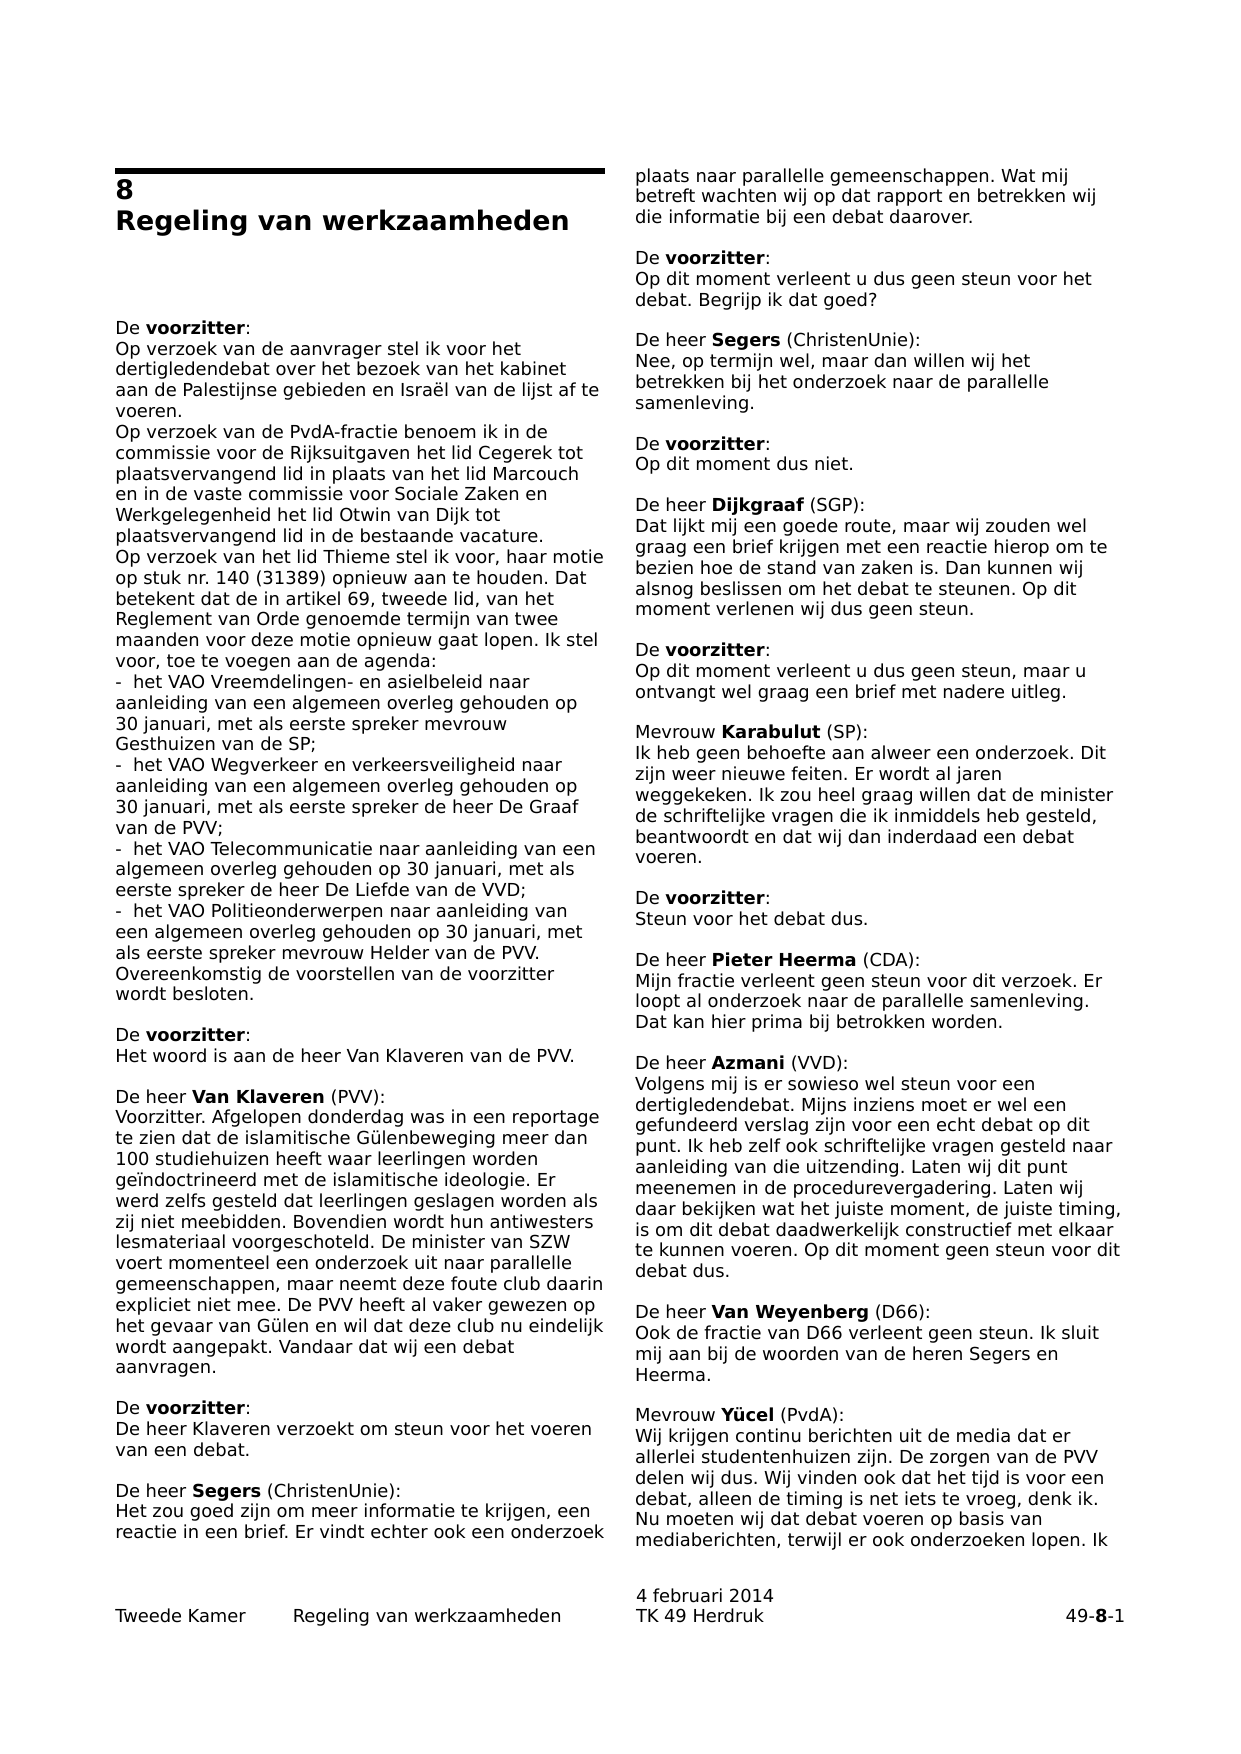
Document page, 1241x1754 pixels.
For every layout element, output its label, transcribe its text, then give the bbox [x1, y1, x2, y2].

text De voorzitter: [635, 640, 1125, 661]
text Voorzitter. Afgelopen donderdag was in een reportage te zien dat de islamitische Gülenbeweging meer dan 100 studiehuizen heeft waar leerlingen worden geïndoctrineerd met de islamitische ideologie. Er werd zelfs gesteld dat leerlingen geslagen worden als zij niet meebidden. Bovendien wordt hun antiwesters lesmateriaal voorgeschoteld. De minister van SZW voert momenteel een onderzoek uit naar parallelle gemeenschappen, maar neemt deze foute club daarin expliciet niet mee. De PVV heeft al vaker gewezen op het gevaar van Gülen en wil dat deze club nu eindelijk wordt aangepakt. Vandaar dat wij een debat aanvragen. [115, 1107, 605, 1378]
text De heer Azmani (VVD): [635, 1053, 1125, 1073]
list het VAO Politieonderwerpen naar aanleiding van een algemeen overleg gehouden op 30 januari, met als eerste spreker mevrouw Helder van de PVV. [115, 901, 605, 963]
text Steun voor het debat dus. [635, 909, 1125, 929]
list het VAO Vreemdelingen- en asielbeleid naar aanleiding van een algemeen overleg gehouden op 30 januari, met als eerste spreker mevrouw Gesthuizen van de SP; [115, 672, 605, 755]
text Het woord is aan de heer Van Klaveren van de PVV. [115, 1046, 605, 1067]
text De heer Klaveren verzoekt om steun voor het voeren van een debat. [115, 1419, 605, 1461]
text De voorzitter: [635, 248, 1125, 268]
text Nee, op termijn wel, maar dan willen wij het betrekken bij het onderzoek naar de parallelle samenleving. [635, 351, 1125, 413]
title 8 Regeling van werkzaamheden [115, 174, 605, 237]
text Het zou goed zijn om meer informatie te krijgen, een reactie in een brief. Er vindt echter ook een onderzoek [115, 1501, 605, 1543]
text Dat lijkt mij een goede route, maar wij zouden wel graag een brief krijgen met een reactie hierop om te bezien hoe de stand van zaken is. Dan kunnen wij alsnog beslissen om het debat te steunen. Op dit moment verlenen wij dus geen steun. [635, 516, 1125, 620]
text De heer Van Klaveren (PVV): [115, 1087, 605, 1107]
text De heer Van Weyenberg (D66): [635, 1302, 1125, 1323]
text Op verzoek van de PvdA-fractie benoem ik in de commissie voor de Rijksuitgaven het lid Cegerek tot plaatsvervangend lid in plaats van het lid Marcouch en in de vaste commissie voor Sociale Zaken en Werkgelegenheid het lid Otwin van Dijk tot plaatsvervangend lid in de bestaande vacature. [115, 422, 605, 547]
text De voorzitter: [115, 1398, 605, 1419]
text De voorzitter: [635, 433, 1125, 454]
list het VAO Telecommunicatie naar aanleiding van een algemeen overleg gehouden op 30 januari, met als eerste spreker de heer De Liefde van de VVD; [115, 838, 605, 901]
text De heer Pieter Heerma (CDA): [635, 949, 1125, 970]
text Wij krijgen continu berichten uit de media dat er allerlei studentenhuizen zijn. De zorgen van de PVV delen wij dus. Wij vinden ook dat het tijd is voor een debat, alleen de timing is net iets te vroeg, denk ik. Nu moeten wij dat debat voeren op basis van mediaberichten, terwijl er ook onderzoeken lopen. Ik [635, 1426, 1125, 1551]
text plaats naar parallelle gemeenschappen. Wat mij betreft wachten wij op dat rapport en betrekken wij die informatie bij een debat daarover. [635, 165, 1125, 228]
text Volgens mij is er sowieso wel steun voor een dertigledendebat. Mijns inziens moet er wel een gefundeerd verslag zijn voor een echt debat op dit punt. Ik heb zelf ook schriftelijke vragen gesteld naar aanleiding van die uitzending. Laten wij dit punt meenemen in de procedurevergadering. Laten wij daar bekijken wat het juiste moment, de juiste timing, is om dit debat daadwerkelijk constructief met elkaar te kunnen voeren. Op dit moment geen steun voor dit debat dus. [635, 1073, 1125, 1282]
text Op verzoek van het lid Thieme stel ik voor, haar motie op stuk nr. 140 (31389) opnieuw aan te houden. Dat betekent dat de in artikel 69, tweede lid, van het Reglement van Orde genoemde termijn van twee maanden voor deze motie opnieuw gaat lopen. Ik stel voor, toe te voegen aan de agenda: [115, 547, 605, 672]
text Op dit moment dus niet. [635, 454, 1125, 475]
text De voorzitter: [115, 318, 605, 338]
text Mijn fractie verleent geen steun voor dit verzoek. Er loopt al onderzoek naar de parallelle samenleving. Dat kan hier prima bij betrokken worden. [635, 970, 1125, 1033]
text Op dit moment verleent u dus geen steun, maar u ontvangt wel graag een brief met nadere uitleg. [635, 661, 1125, 702]
text Ik heb geen behoefte aan alweer een onderzoek. Dit zijn weer nieuwe feiten. Er wordt al jaren weggekeken. Ik zou heel graag willen dat de minister de schriftelijke vragen die ik inmiddels heb gesteld, beantwoordt en dat wij dan inderdaad een debat voeren. [635, 743, 1125, 868]
text Overeenkomstig de voorstellen van de voorzitter wordt besloten. [115, 963, 605, 1005]
text De voorzitter: [115, 1025, 605, 1046]
list het VAO Wegverkeer en verkeersveiligheid naar aanleiding van een algemeen overleg gehouden op 30 januari, met als eerste spreker de heer De Graaf van de PVV; [115, 755, 605, 838]
text Op dit moment verleent u dus geen steun voor het debat. Begrijp ik dat goed? [635, 268, 1125, 310]
text De heer Segers (ChristenUnie): [635, 330, 1125, 351]
text De voorzitter: [635, 888, 1125, 909]
text Mevrouw Karabulut (SP): [635, 722, 1125, 743]
text Mevrouw Yücel (PvdA): [635, 1405, 1125, 1426]
text Op verzoek van de aanvrager stel ik voor het dertigledendebat over het bezoek van het kabinet aan de Palestijnse gebieden en Israël van de lijst af te voeren. [115, 338, 605, 422]
text De heer Segers (ChristenUnie): [115, 1481, 605, 1501]
text Ook de fractie van D66 verleent geen steun. Ik sluit mij aan bij de woorden van de heren Segers en Heerma. [635, 1323, 1125, 1385]
text De heer Dijkgraaf (SGP): [635, 495, 1125, 516]
